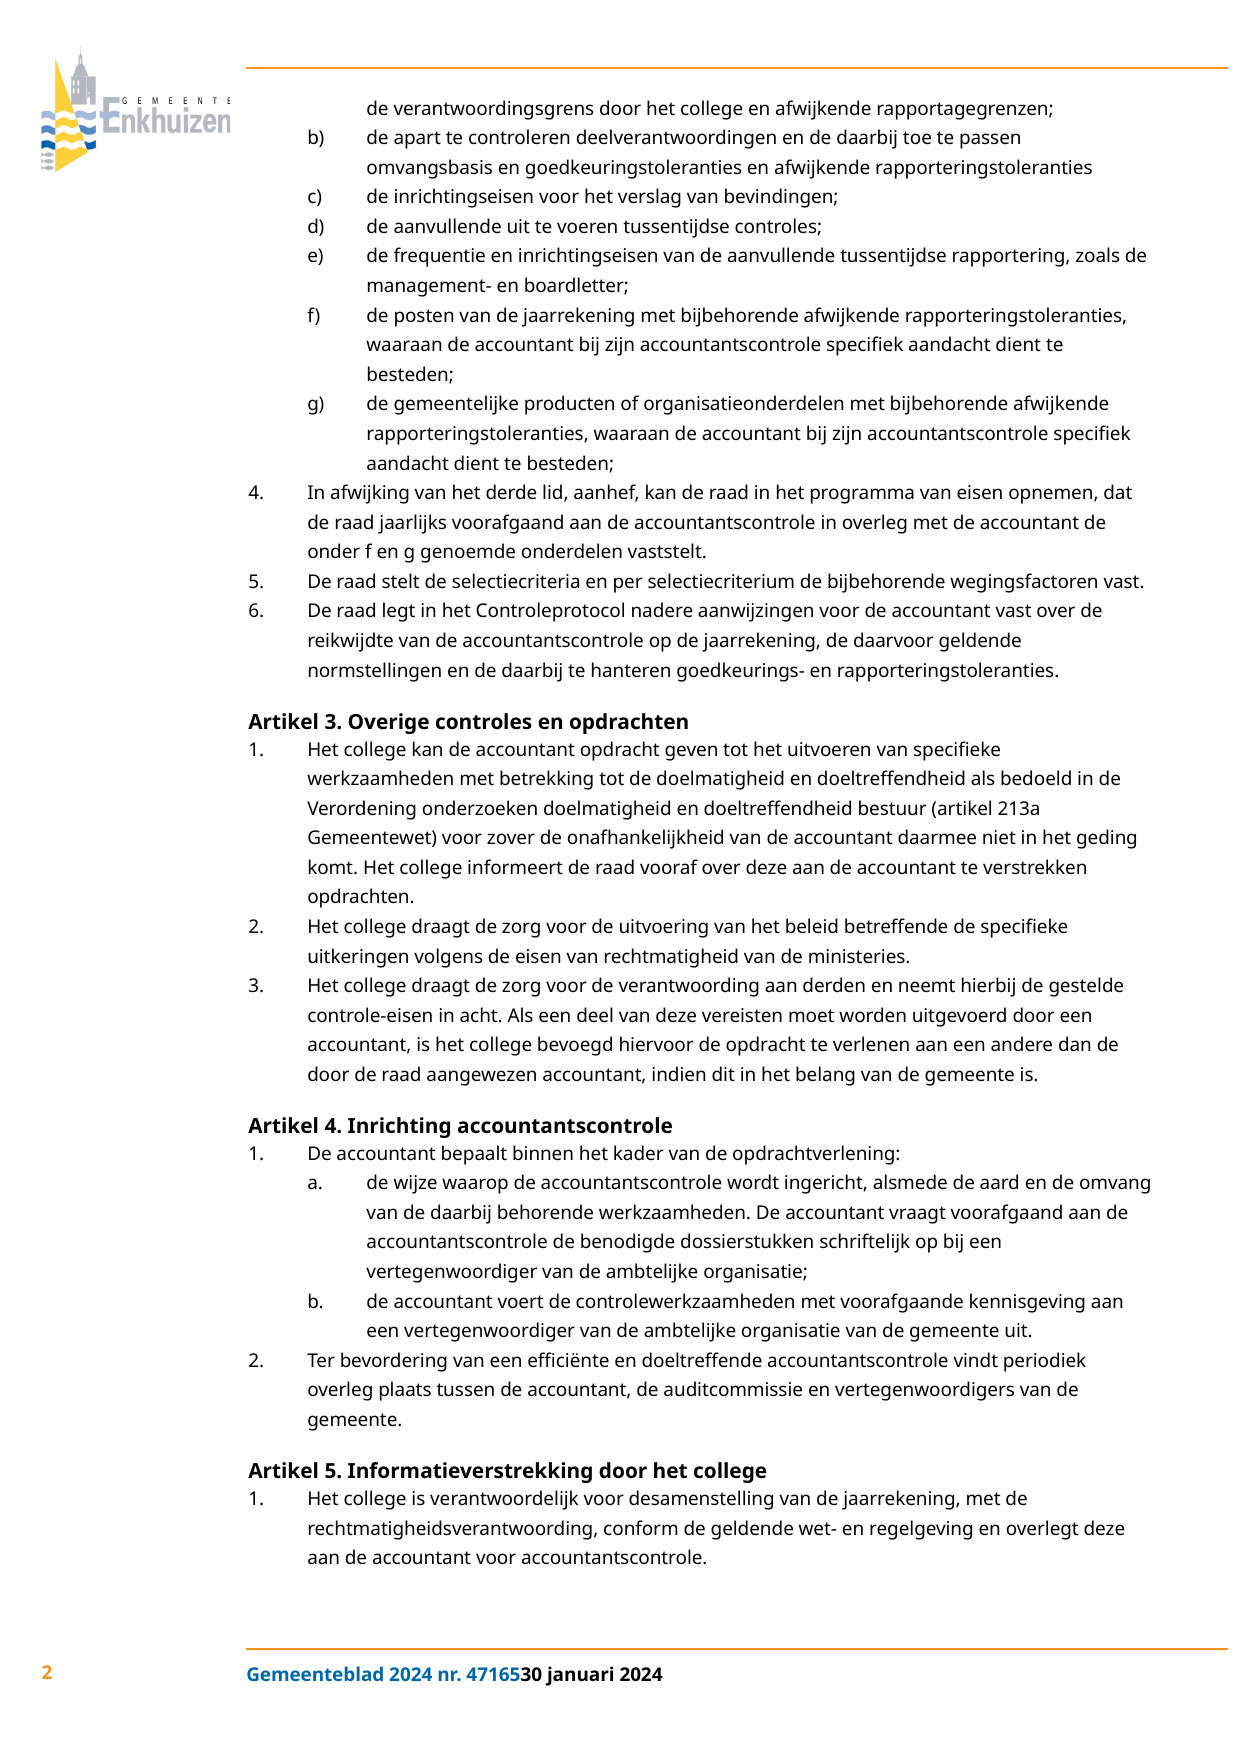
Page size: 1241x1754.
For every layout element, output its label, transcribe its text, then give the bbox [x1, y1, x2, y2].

list Het college draagt de zorg voor de uitvoering van het beleid betreffende de specifieke uitkeringen volgens de eisen van rechtmatigheid van de ministeries. [248, 913, 1152, 968]
list de accountant voert de controlewerkzaamheden met voorafgaande kennisgeving aan een vertegenwoordiger van de ambtelijke organisatie van de gemeente uit. [307, 1288, 1152, 1343]
list de inrichtingseisen voor het verslag van bevindingen; [307, 183, 1152, 209]
list de aanvullende uit te voeren tussentijdse controles; [307, 213, 1152, 239]
list de posten van de jaarrekening met bijbehorende afwijkende rapporteringstoleranties, waaraan de accountant bij zijn accountantscontrole specifiek aandacht dient te besteden; [307, 302, 1152, 387]
text Artikel 5. Informatieverstrekking door het college [248, 1457, 1152, 1485]
list De accountant bepaalt binnen het kader van de opdrachtverlening: [248, 1140, 1152, 1166]
list Het college kan de accountant opdracht geven tot het uitvoeren van specifieke werkzaamheden met betrekking tot de doelmatigheid en doeltreffendheid als bedoeld in de Verordening onderzoeken doelmatigheid en doeltreffendheid bestuur (artikel 213a Gemeentewet) voor zover de onafhankelijkheid van de accountant daarmee niet in het geding komt. Het college informeert de raad vooraf over deze aan de accountant te verstrekken opdrachten. [248, 736, 1152, 909]
list de frequentie en inrichtingseisen van de aanvullende tussentijdse rapportering, zoals de management- en boardletter; [307, 243, 1152, 298]
list Het college is verantwoordelijk voor desamenstelling van de jaarrekening, met de rechtmatigheidsverantwoording, conform de geldende wet- en regelgeving en overlegt deze aan de accountant voor accountantscontrole. [248, 1485, 1152, 1570]
list De raad stelt de selectiecriteria en per selectiecriterium de bijbehorende wegingsfactoren vast. [248, 568, 1152, 594]
list Het college draagt de zorg voor de verantwoording aan derden en neemt hierbij de gestelde controle-eisen in acht. Als een deel van deze vereisten moet worden uitgevoerd door een accountant, is het college bevoegd hiervoor de opdracht te verlenen aan een andere dan de door de raad aangewezen accountant, indien dit in het belang van de gemeente is. [248, 972, 1152, 1087]
list de gemeentelijke producten of organisatieonderdelen met bijbehorende afwijkende rapporteringstoleranties, waaraan de accountant bij zijn accountantscontrole specifiek aandacht dient te besteden; [307, 391, 1152, 476]
list Ter bevordering van een efficiënte en doeltreffende accountantscontrole vindt periodiek overleg plaats tussen de accountant, de auditcommissie en vertegenwoordigers van de gemeente. [248, 1347, 1152, 1432]
list de apart te controleren deelverantwoordingen en de daarbij toe te passen omvangsbasis en goedkeuringstoleranties en afwijkende rapporteringstoleranties [307, 124, 1152, 180]
list De raad legt in het Controleprotocol nadere aanwijzingen voor de accountant vast over de reikwijdte van de accountantscontrole op de jaarrekening, de daarvoor geldende normstellingen en de daarbij te hanteren goedkeurings- en rapporteringstoleranties. [248, 598, 1152, 683]
text Artikel 4. Inrichting accountantscontrole [248, 1112, 1152, 1140]
picture [41, 47, 231, 172]
list de verantwoordingsgrens door het college en afwijkende rapportagegrenzen; [307, 95, 1152, 121]
text Artikel 3. Overige controles en opdrachten [248, 707, 1152, 736]
list de wijze waarop de accountantscontrole wordt ingericht, alsmede de aard en de omvang van de daarbij behorende werkzaamheden. De accountant vraagt voorafgaand aan de accountantscontrole de benodigde dossierstukken schriftelijk op bij een vertegenwoordiger van de ambtelijke organisatie; [307, 1169, 1152, 1284]
list In afwijking van het derde lid, aanhef, kan de raad in het programma van eisen opnemen, dat de raad jaarlijks voorafgaand aan de accountantscontrole in overleg met de accountant de onder f en g genoemde onderdelen vaststelt. [248, 479, 1152, 564]
